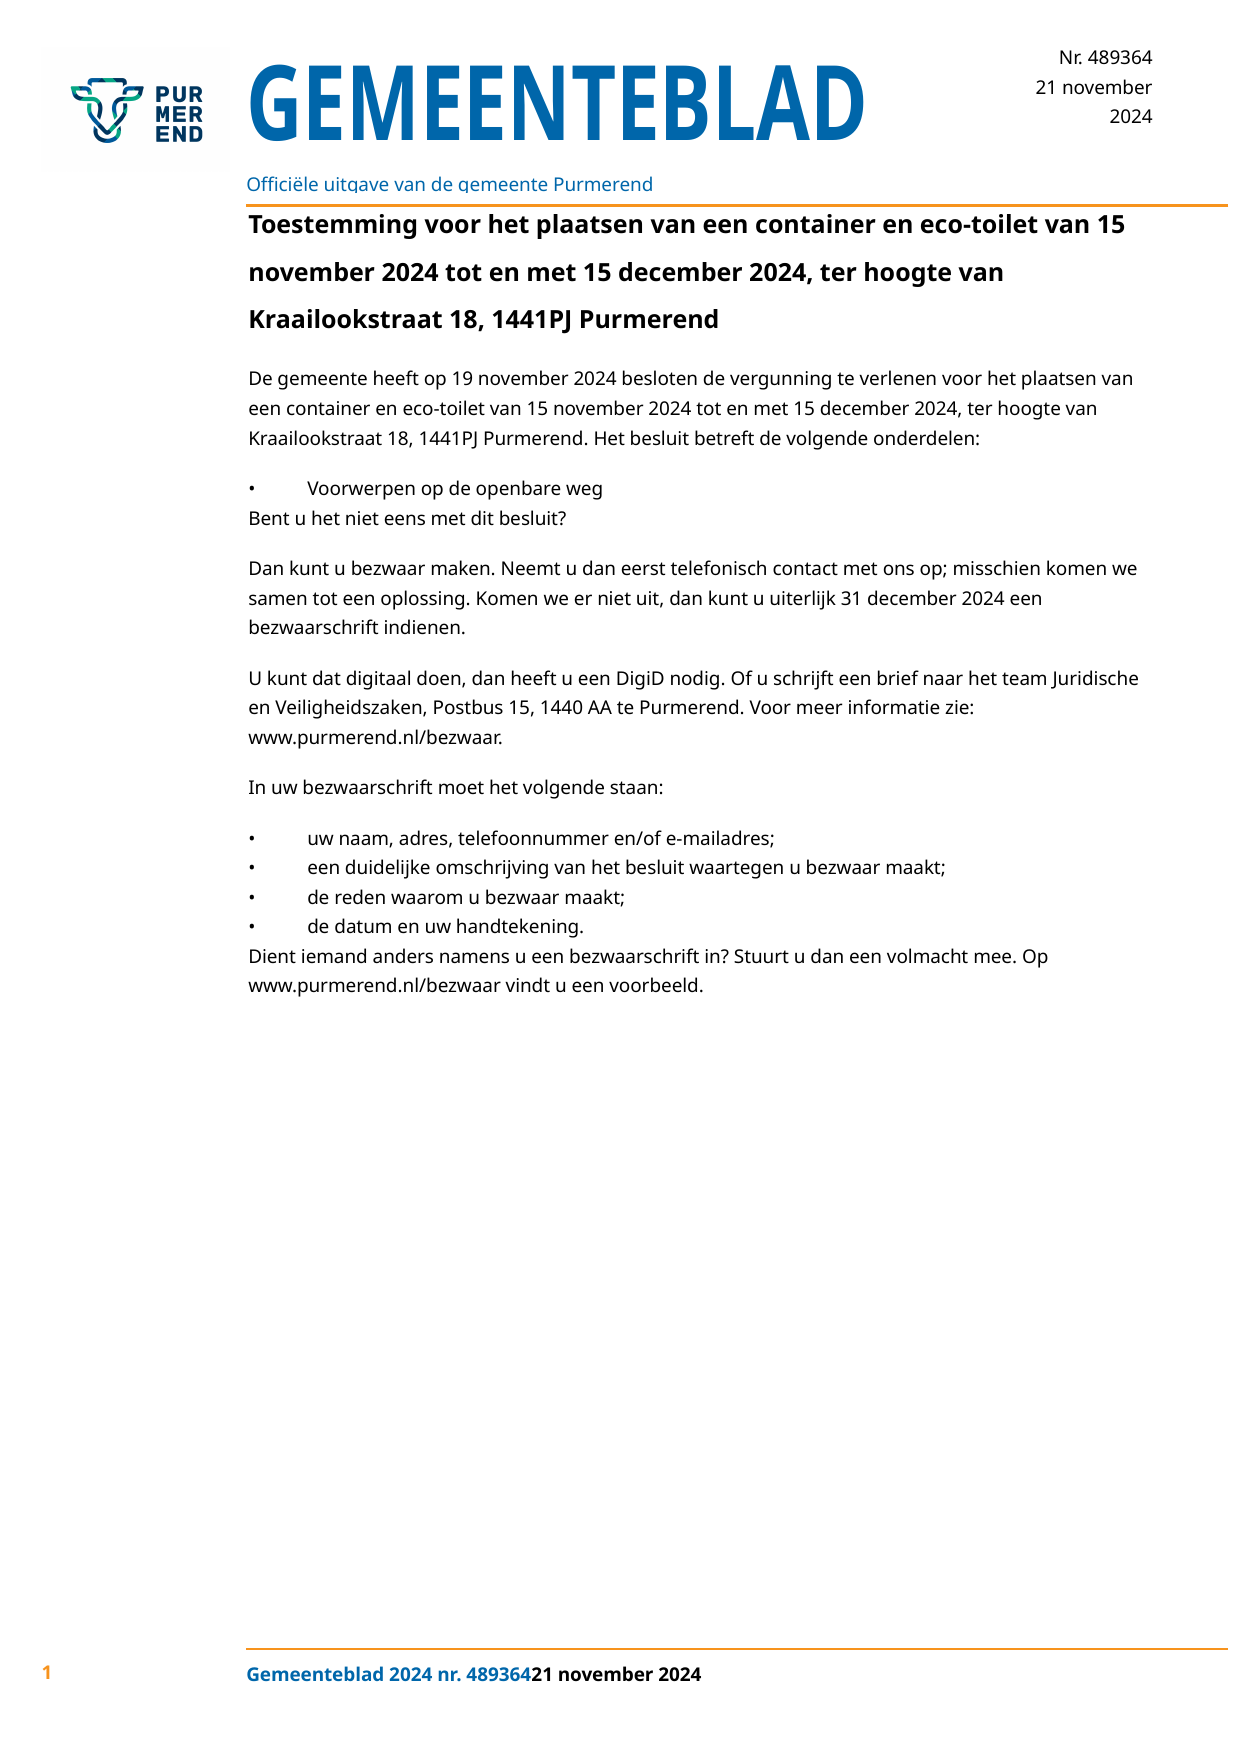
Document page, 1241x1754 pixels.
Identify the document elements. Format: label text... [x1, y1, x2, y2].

text De gemeente heeft op 19 november 2024 besloten de vergunning te verlenen voor het plaatsen van een container en eco-toilet van 15 november 2024 tot en met 15 december 2024, ter hoogte van Kraailookstraat 18, 1441PJ Purmerend. Het besluit betreft de volgende onderdelen: [248, 366, 1152, 450]
text Bent u het niet eens met dit besluit? [248, 505, 1152, 530]
list de reden waarom u bezwaar maakt; [248, 884, 1152, 909]
text Dan kunt u bezwaar maken. Neemt u dan eerst telefonisch contact met ons op; misschien komen we samen tot een oplossing. Komen we er niet uit, dan kunt u uiterlijk 31 december 2024 een bezwaarschrift indienen. [248, 555, 1152, 640]
list de datum en uw handtekening. [248, 913, 1152, 939]
list een duidelijke omschrijving van het besluit waartegen u bezwaar maakt; [248, 854, 1152, 880]
text Dient iemand anders namens u een bezwaarschrift in? Stuurt u dan een volmacht mee. Op www.purmerend.nl/bezwaar vindt u een voorbeeld. [248, 943, 1152, 998]
text Toestemming voor het plaatsen van een container en eco-toilet van 15 november 2024 tot en met 15 december 2024, ter hoogte van Kraailookstraat 18, 1441PJ Purmerend [248, 207, 1152, 336]
list Voorwerpen op de openbare weg [248, 475, 1152, 501]
picture [41, 47, 231, 172]
list uw naam, adres, telefoonnummer en/of e-mailadres; [248, 825, 1152, 850]
text In uw bezwaarschrift moet het volgende staan: [248, 774, 1152, 800]
text U kunt dat digitaal doen, dan heeft u een DigiD nodig. Of u schrijft een brief naar het team Juridische en Veiligheidszaken, Postbus 15, 1440 AA te Purmerend. Voor meer informatie zie: www.purmerend.nl/bezwaar. [248, 665, 1152, 749]
